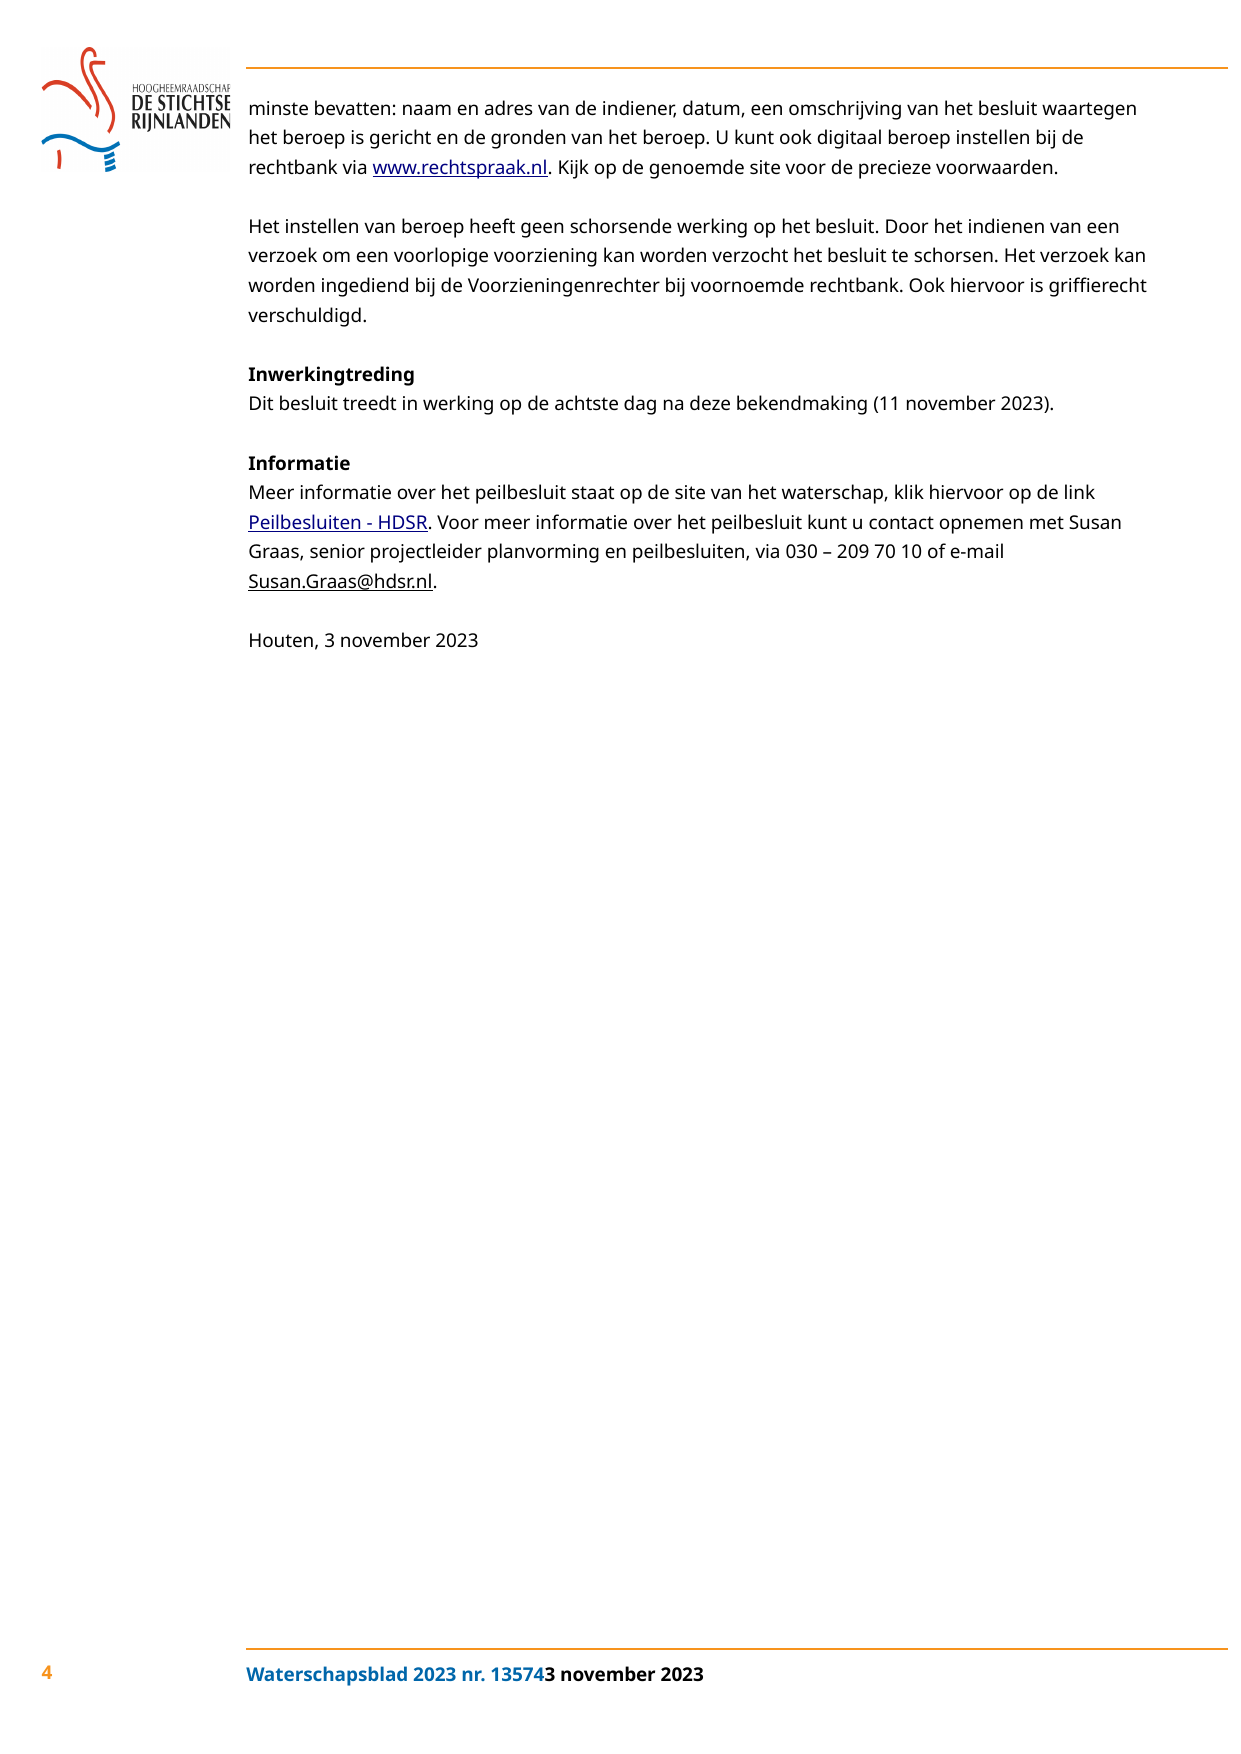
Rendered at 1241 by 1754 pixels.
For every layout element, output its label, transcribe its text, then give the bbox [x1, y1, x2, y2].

text Inwerkingtreding [248, 361, 1152, 387]
text minste bevatten: naam en adres van de indiener, datum, een omschrijving van het besluit waartegen het beroep is gericht en de gronden van het beroep. U kunt ook digitaal beroep instellen bij de rechtbank via www.rechtspraak.nl. Kijk op de genoemde site voor de precieze voorwaarden. [248, 95, 1152, 180]
text Dit besluit treedt in werking op de achtste dag na deze bekendmaking (11 november 2023). [248, 391, 1152, 416]
text Houten, 3 november 2023 [248, 627, 1152, 653]
text Het instellen van beroep heeft geen schorsende werking op het besluit. Door het indienen van een verzoek om een voorlopige voorziening kan worden verzocht het besluit te schorsen. Het verzoek kan worden ingediend bij de Voorzieningenrechter bij voornoemde rechtbank. Ook hiervoor is griffierecht verschuldigd. [248, 213, 1152, 328]
text Informatie [248, 450, 1152, 476]
picture [41, 47, 231, 172]
text Meer informatie over het peilbesluit staat op de site van het waterschap, klik hiervoor op de link Peilbesluiten - HDSR. Voor meer informatie over het peilbesluit kunt u contact opnemen met Susan Graas, senior projectleider planvorming en peilbesluiten, via 030 – 209 70 10 of e-mail Susan.Graas@hdsr.nl. [248, 479, 1152, 594]
